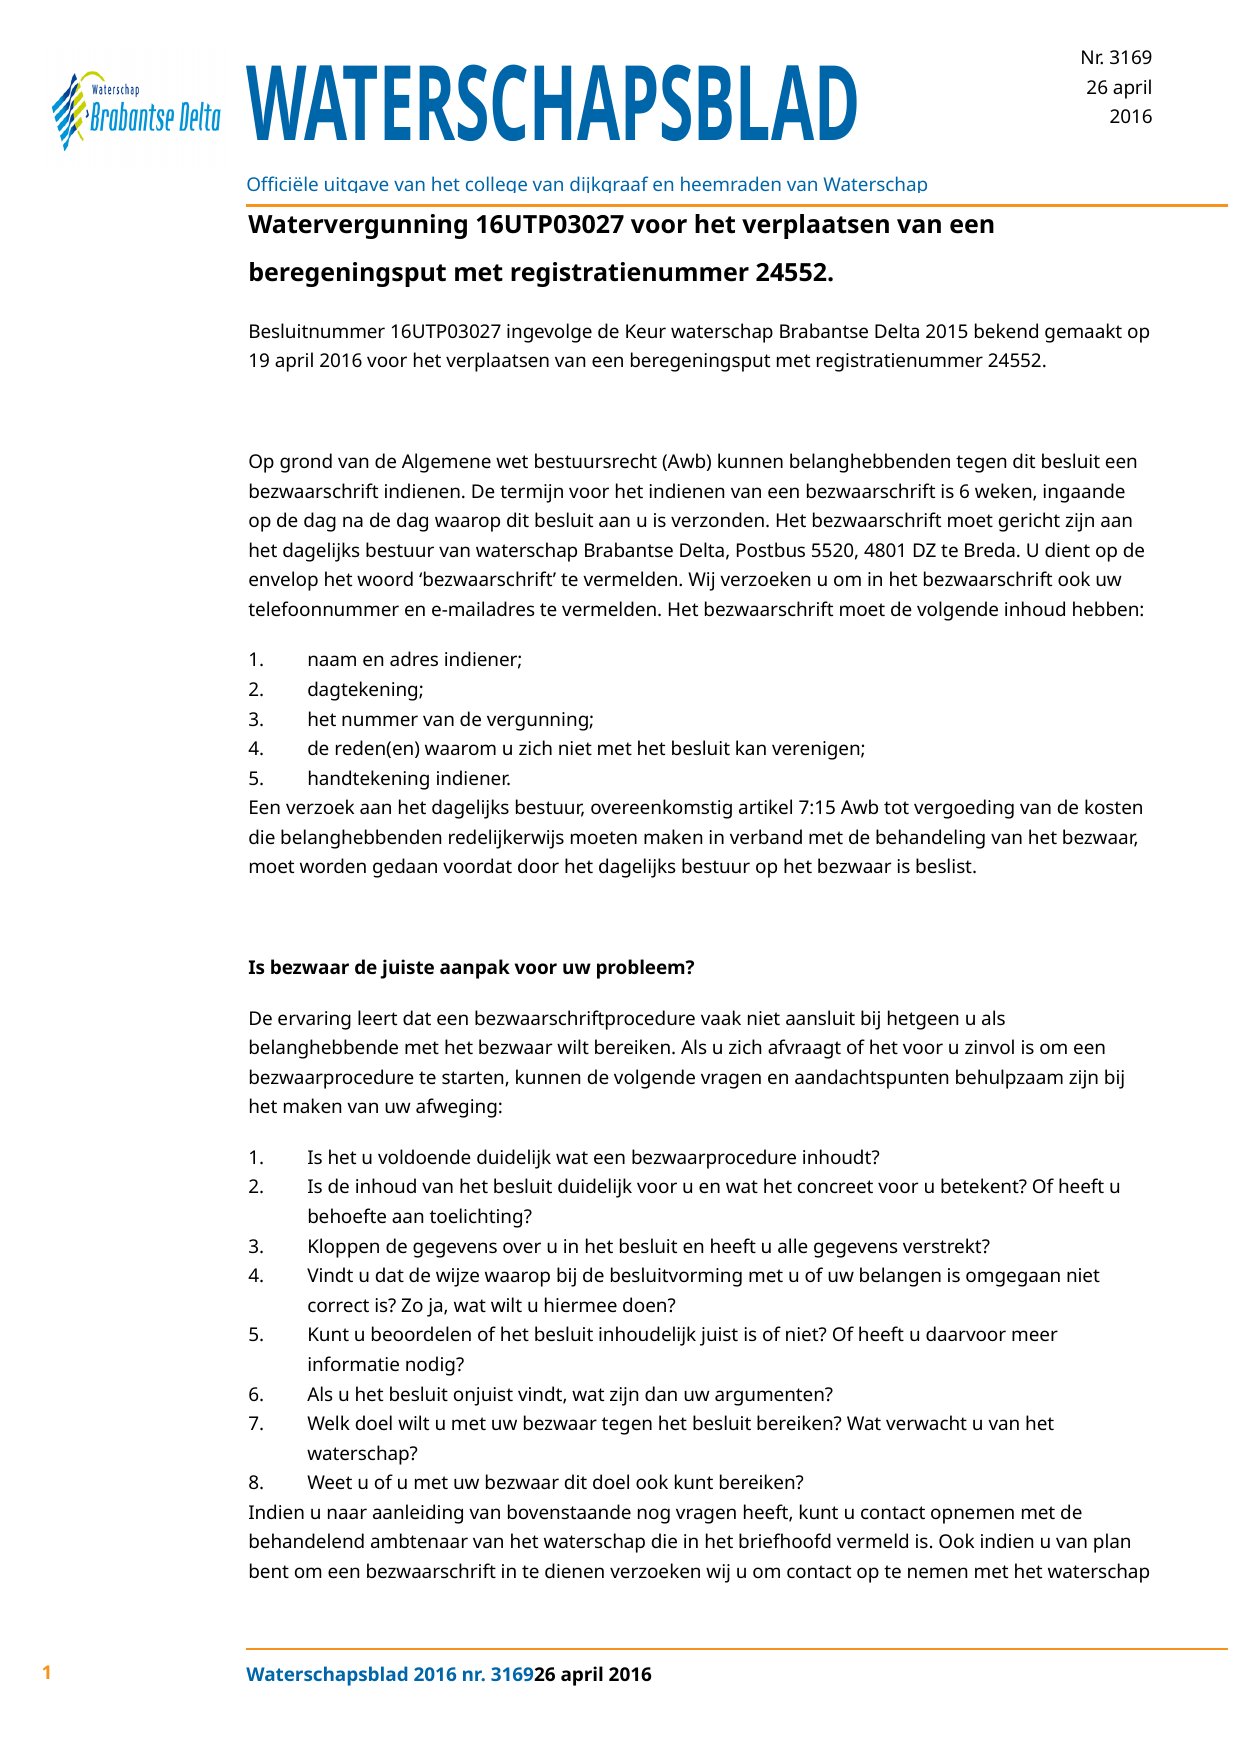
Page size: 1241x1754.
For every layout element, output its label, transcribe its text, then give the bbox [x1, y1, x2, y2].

list Vindt u dat de wijze waarop bij de besluitvorming met u of uw belangen is omgegaan niet correct is? Zo ja, wat wilt u hiermee doen? [248, 1262, 1152, 1318]
list dagtekening; [248, 676, 1152, 702]
text Indien u naar aanleiding van bovenstaande nog vragen heeft, kunt u contact opnemen met de behandelend ambtenaar van het waterschap die in het briefhoofd vermeld is. Ook indien u van plan bent om een bezwaarschrift in te dienen verzoeken wij u om contact op te nemen met het waterschap [248, 1499, 1152, 1584]
list naam en adres indiener; [248, 647, 1152, 672]
text De ervaring leert dat een bezwaarschriftprocedure vaak niet aansluit bij hetgeen u als belanghebbende met het bezwaar wilt bereiken. Als u zich afvraagt of het voor u zinvol is om een bezwaarprocedure te starten, kunnen de volgende vragen en aandachtspunten behulpzaam zijn bij het maken van uw afweging: [248, 1005, 1152, 1119]
text Watervergunning 16UTP03027 voor het verplaatsen van een beregeningsput met registratienummer 24552. [248, 207, 1152, 288]
text Besluitnummer 16UTP03027 ingevolge de Keur waterschap Brabantse Delta 2015 bekend gemaakt op 19 april 2016 voor het verplaatsen van een beregeningsput met registratienummer 24552. [248, 318, 1152, 373]
list Welk doel wilt u met uw bezwaar tegen het besluit bereiken? Wat verwacht u van het waterschap? [248, 1410, 1152, 1466]
list Is het u voldoende duidelijk wat een bezwaarprocedure inhoudt? [248, 1144, 1152, 1170]
list handtekening indiener. [248, 765, 1152, 791]
list Is de inhoud van het besluit duidelijk voor u en wat het concreet voor u betekent? Of heeft u behoefte aan toelichting? [248, 1174, 1152, 1229]
text Is bezwaar de juiste aanpak voor uw probleem? [248, 954, 1152, 980]
list Als u het besluit onjuist vindt, wat zijn dan uw argumenten? [248, 1381, 1152, 1407]
text Een verzoek aan het dagelijks bestuur, overeenkomstig artikel 7:15 Awb tot vergoeding van de kosten die belanghebbenden redelijkerwijs moeten maken in verband met de behandeling van het bezwaar, moet worden gedaan voordat door het dagelijks bestuur op het bezwaar is beslist. [248, 794, 1152, 879]
list de reden(en) waarom u zich niet met het besluit kan verenigen; [248, 735, 1152, 761]
list Weet u of u met uw bezwaar dit doel ook kunt bereiken? [248, 1469, 1152, 1495]
list het nummer van de vergunning; [248, 706, 1152, 732]
list Kloppen de gegevens over u in het besluit en heeft u alle gegevens verstrekt? [248, 1233, 1152, 1259]
picture [41, 47, 231, 172]
text Op grond van de Algemene wet bestuursrecht (Awb) kunnen belanghebbenden tegen dit besluit een bezwaarschrift indienen. De termijn voor het indienen van een bezwaarschrift is 6 weken, ingaande op de dag na de dag waarop dit besluit aan u is verzonden. Het bezwaarschrift moet gericht zijn aan het dagelijks bestuur van waterschap Brabantse Delta, Postbus 5520, 4801 DZ te Breda. U dient op de envelop het woord ‘bezwaarschrift’ te vermelden. Wij verzoeken u om in het bezwaarschrift ook uw telefoonnummer en e‑mailadres te vermelden. Het bezwaarschrift moet de volgende inhoud hebben: [248, 448, 1152, 622]
list Kunt u beoordelen of het besluit inhoudelijk juist is of niet? Of heeft u daarvoor meer informatie nodig? [248, 1322, 1152, 1377]
